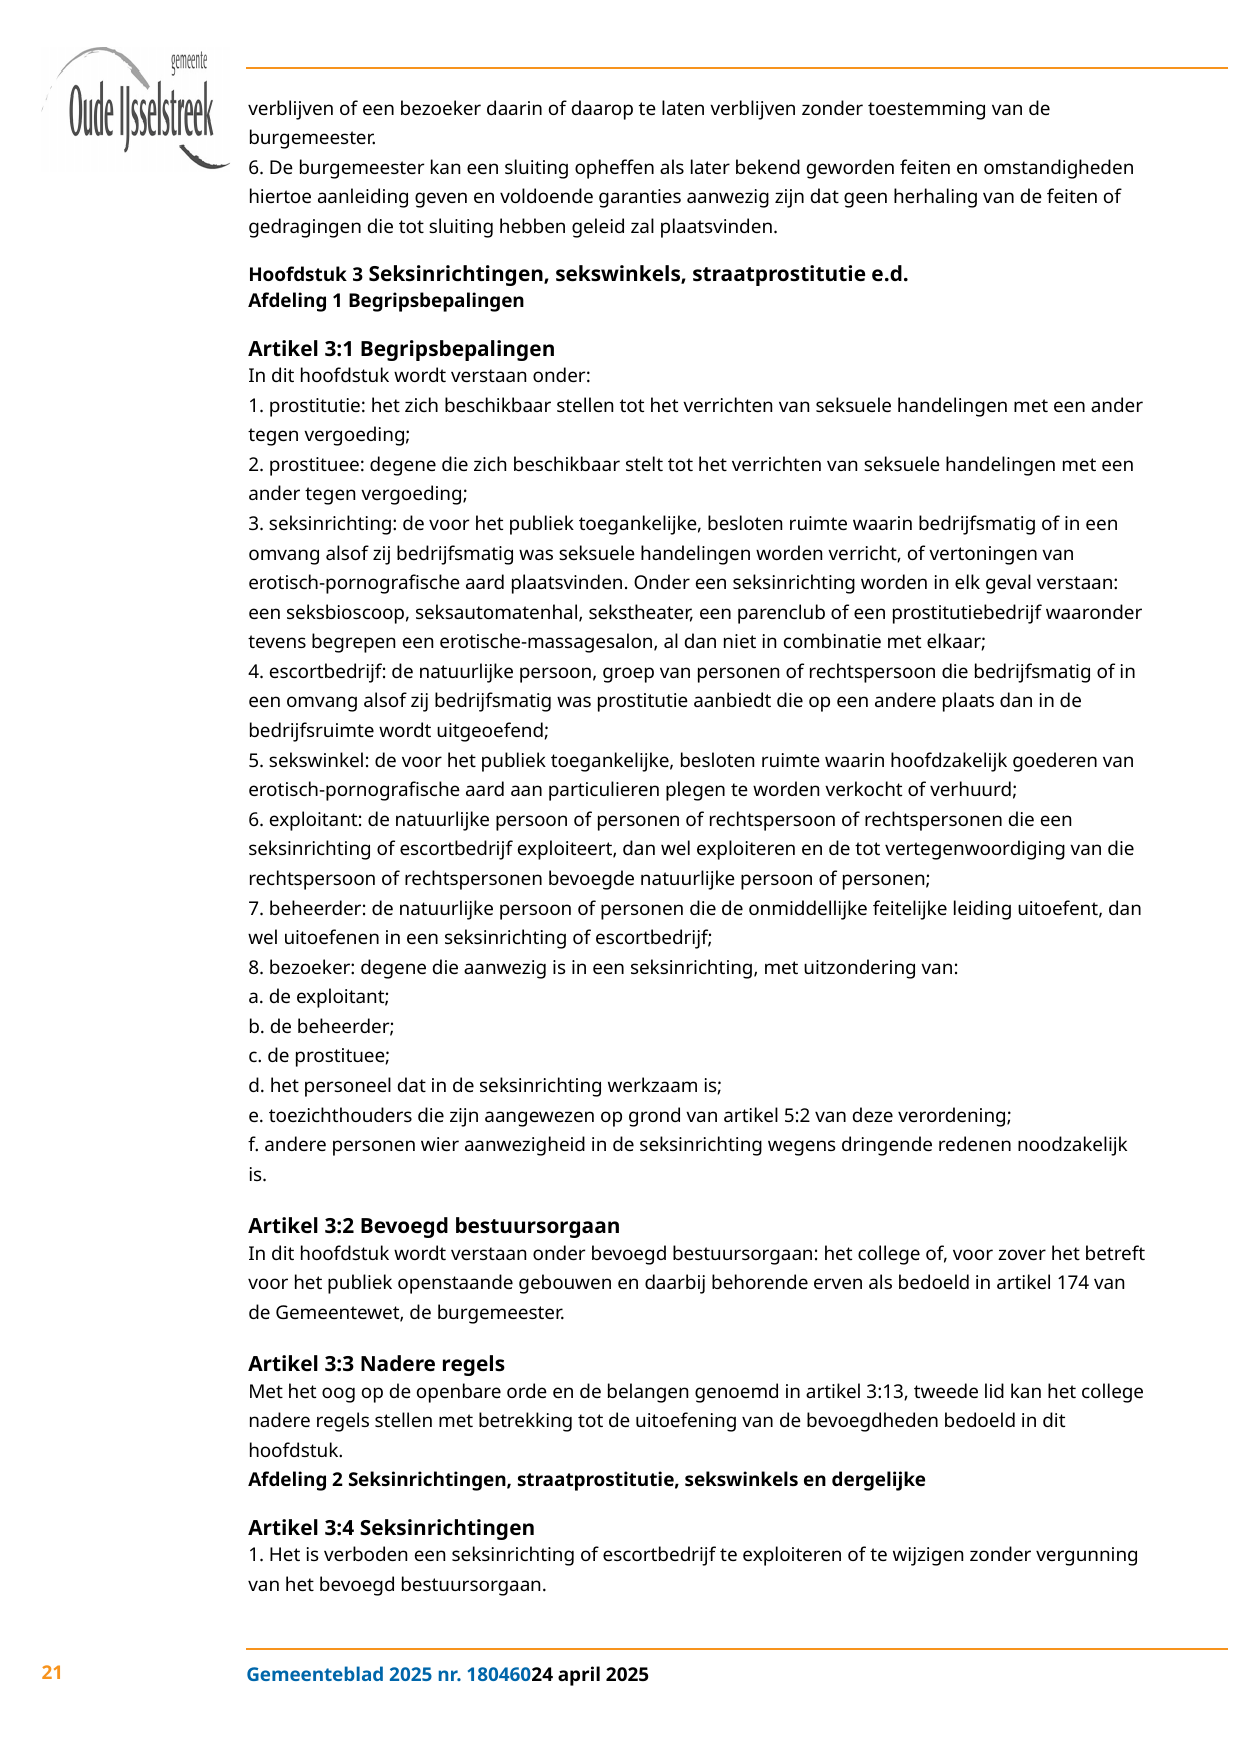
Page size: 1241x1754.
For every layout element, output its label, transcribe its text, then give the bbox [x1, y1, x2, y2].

text 6. exploitant: de natuurlijke persoon of personen of rechtspersoon of rechtspersonen die een seksinrichting of escortbedrijf exploiteert, dan wel exploiteren en de tot vertegenwoordiging van die rechtspersoon of rechtspersonen bevoegde natuurlijke persoon of personen; [248, 806, 1152, 891]
picture [41, 47, 231, 172]
text 3. seksinrichting: de voor het publiek toegankelijke, besloten ruimte waarin bedrijfsmatig of in een omvang alsof zij bedrijfsmatig was seksuele handelingen worden verricht, of vertoningen van erotisch-pornografische aard plaatsvinden. Onder een seksinrichting worden in elk geval verstaan: een seksbioscoop, seksautomatenhal, sekstheater, een parenclub of een prostitutiebedrijf waaronder tevens begrepen een erotische-massagesalon, al dan niet in combinatie met elkaar; [248, 510, 1152, 654]
text 8. bezoeker: degene die aanwezig is in een seksinrichting, met uitzondering van: [248, 954, 1152, 979]
text Artikel 3:3 Nadere regels [248, 1349, 1152, 1378]
text 6. De burgemeester kan een sluiting opheffen als later bekend geworden feiten en omstandigheden hiertoe aanleiding geven en voldoende garanties aanwezig zijn dat geen herhaling van de feiten of gedragingen die tot sluiting hebben geleid zal plaatsvinden. [248, 154, 1152, 239]
text e. toezichthouders die zijn aangewezen op grond van artikel 5:2 van deze verordening; [248, 1102, 1152, 1127]
text Afdeling 1 Begripsbepalingen [248, 287, 1152, 313]
text d. het personeel dat in de seksinrichting werkzaam is; [248, 1072, 1152, 1098]
text Artikel 3:4 Seksinrichtingen [248, 1513, 1152, 1542]
text Artikel 3:1 Begripsbepalingen [248, 334, 1152, 362]
text 1. Het is verboden een seksinrichting of escortbedrijf te exploiteren of te wijzigen zonder vergunning van het bevoegd bestuursorgaan. [248, 1542, 1152, 1597]
text 7. beheerder: de natuurlijke persoon of personen die de onmiddellijke feitelijke leiding uitoefent, dan wel uitoefenen in een seksinrichting of escortbedrijf; [248, 895, 1152, 950]
text In dit hoofdstuk wordt verstaan onder: [248, 362, 1152, 388]
text f. andere personen wier aanwezigheid in de seksinrichting wegens dringende redenen noodzakelijk is. [248, 1131, 1152, 1187]
text 1. prostitutie: het zich beschikbaar stellen tot het verrichten van seksuele handelingen met een ander tegen vergoeding; [248, 392, 1152, 447]
text c. de prostituee; [248, 1043, 1152, 1068]
text a. de exploitant; [248, 983, 1152, 1009]
text 4. escortbedrijf: de natuurlijke persoon, groep van personen of rechtspersoon die bedrijfsmatig of in een omvang alsof zij bedrijfsmatig was prostitutie aanbiedt die op een andere plaats dan in de bedrijfsruimte wordt uitgeoefend; [248, 658, 1152, 743]
text Artikel 3:2 Bevoegd bestuursorgaan [248, 1211, 1152, 1240]
text In dit hoofdstuk wordt verstaan onder bevoegd bestuursorgaan: het college of, voor zover het betreft voor het publiek openstaande gebouwen en daarbij behorende erven als bedoeld in artikel 174 van de Gemeentewet, de burgemeester. [248, 1240, 1152, 1325]
text Hoofdstuk 3 Seksinrichtingen, sekswinkels, straatprostitutie e.d. [248, 259, 1152, 287]
text b. de beheerder; [248, 1013, 1152, 1039]
text Afdeling 2 Seksinrichtingen, straatprostitutie, sekswinkels en dergelijke [248, 1467, 1152, 1492]
text Met het oog op de openbare orde en de belangen genoemd in artikel 3:13, tweede lid kan het college nadere regels stellen met betrekking tot de uitoefening van de bevoegdheden bedoeld in dit hoofdstuk. [248, 1378, 1152, 1463]
text verblijven of een bezoeker daarin of daarop te laten verblijven zonder toestemming van de burgemeester. [248, 95, 1152, 150]
text 5. sekswinkel: de voor het publiek toegankelijke, besloten ruimte waarin hoofdzakelijk goederen van erotisch-pornografische aard aan particulieren plegen te worden verkocht of verhuurd; [248, 747, 1152, 802]
text 2. prostituee: degene die zich beschikbaar stelt tot het verrichten van seksuele handelingen met een ander tegen vergoeding; [248, 451, 1152, 506]
